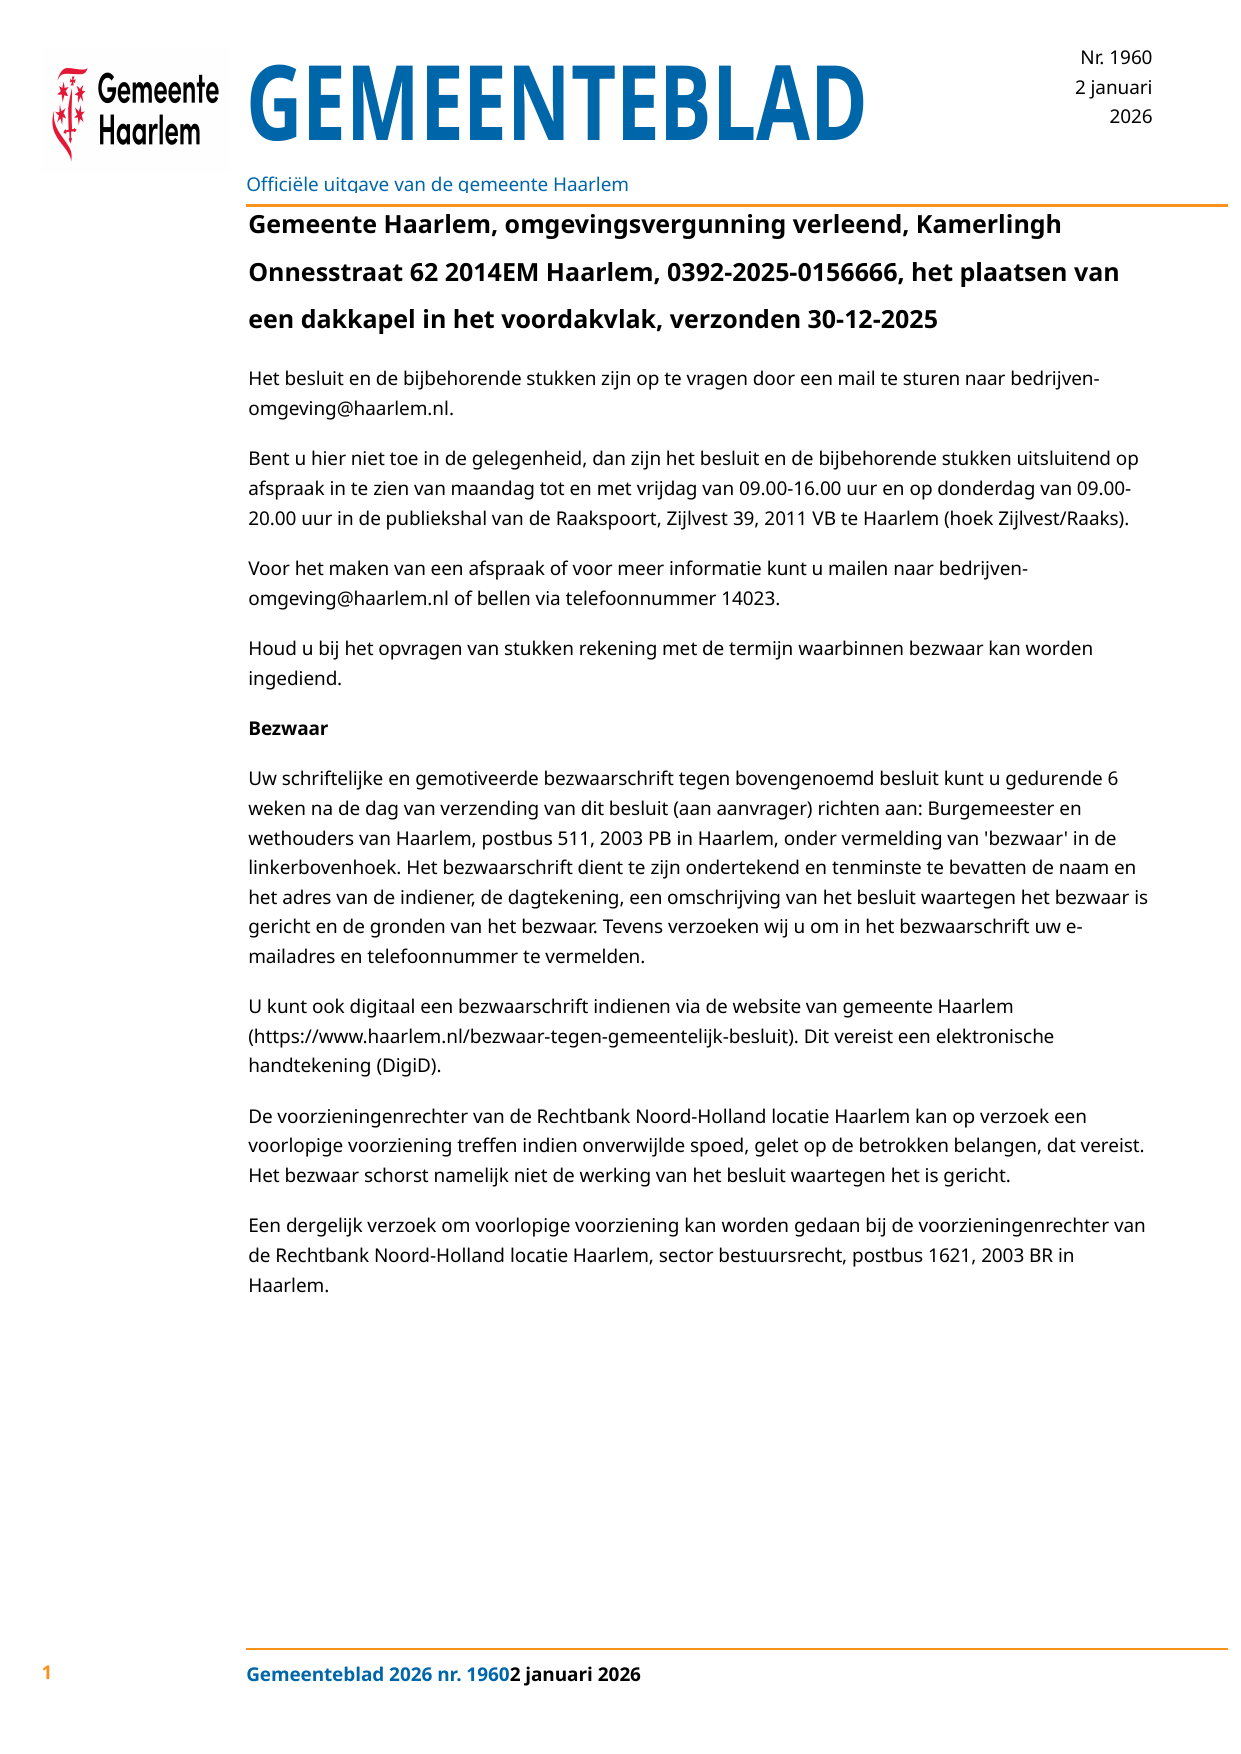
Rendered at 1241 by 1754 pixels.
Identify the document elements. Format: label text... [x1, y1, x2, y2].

text Gemeente Haarlem, omgevingsvergunning verleend, Kamerlingh Onnesstraat 62 2014EM Haarlem, 0392-2025-0156666, het plaatsen van een dakkapel in het voordakvlak, verzonden 30-12-2025 [248, 207, 1152, 336]
text Uw schriftelijke en gemotiveerde bezwaarschrift tegen bovengenoemd besluit kunt u gedurende 6 weken na de dag van verzending van dit besluit (aan aanvrager) richten aan: Burgemeester en wethouders van Haarlem, postbus 511, 2003 PB in Haarlem, onder vermelding van 'bezwaar' in de linkerbovenhoek. Het bezwaarschrift dient te zijn ondertekend en tenminste te bevatten de naam en het adres van de indiener, de dagtekening, een omschrijving van het besluit waartegen het bezwaar is gericht en de gronden van het bezwaar. Tevens verzoeken wij u om in het bezwaarschrift uw e-mailadres en telefoonnummer te vermelden. [248, 766, 1152, 969]
picture [41, 47, 231, 172]
text Houd u bij het opvragen van stukken rekening met de termijn waarbinnen bezwaar kan worden ingediend. [248, 635, 1152, 690]
text U kunt ook digitaal een bezwaarschrift indienen via de website van gemeente Haarlem (https://www.haarlem.nl/bezwaar-tegen-gemeentelijk-besluit). Dit vereist een elektronische handtekening (DigiD). [248, 993, 1152, 1078]
text De voorzieningenrechter van de Rechtbank Noord-Holland locatie Haarlem kan op verzoek een voorlopige voorziening treffen indien onverwijlde spoed, gelet op de betrokken belangen, dat vereist. Het bezwaar schorst namelijk niet de werking van het besluit waartegen het is gericht. [248, 1103, 1152, 1188]
text Bent u hier niet toe in de gelegenheid, dan zijn het besluit en de bijbehorende stukken uitsluitend op afspraak in te zien van maandag tot en met vrijdag van 09.00-16.00 uur en op donderdag van 09.00-20.00 uur in de publiekshal van de Raakspoort, Zijlvest 39, 2011 VB te Haarlem (hoek Zijlvest/Raaks). [248, 446, 1152, 530]
text Bezwaar [248, 715, 1152, 741]
text Voor het maken van een afspraak of voor meer informatie kunt u mailen naar bedrijven-omgeving@haarlem.nl of bellen via telefoonnummer 14023. [248, 555, 1152, 610]
text Een dergelijk verzoek om voorlopige voorziening kan worden gedaan bij de voorzieningenrechter van de Rechtbank Noord-Holland locatie Haarlem, sector bestuursrecht, postbus 1621, 2003 BR in Haarlem. [248, 1213, 1152, 1297]
text Het besluit en de bijbehorende stukken zijn op te vragen door een mail te sturen naar bedrijven-omgeving@haarlem.nl. [248, 366, 1152, 421]
